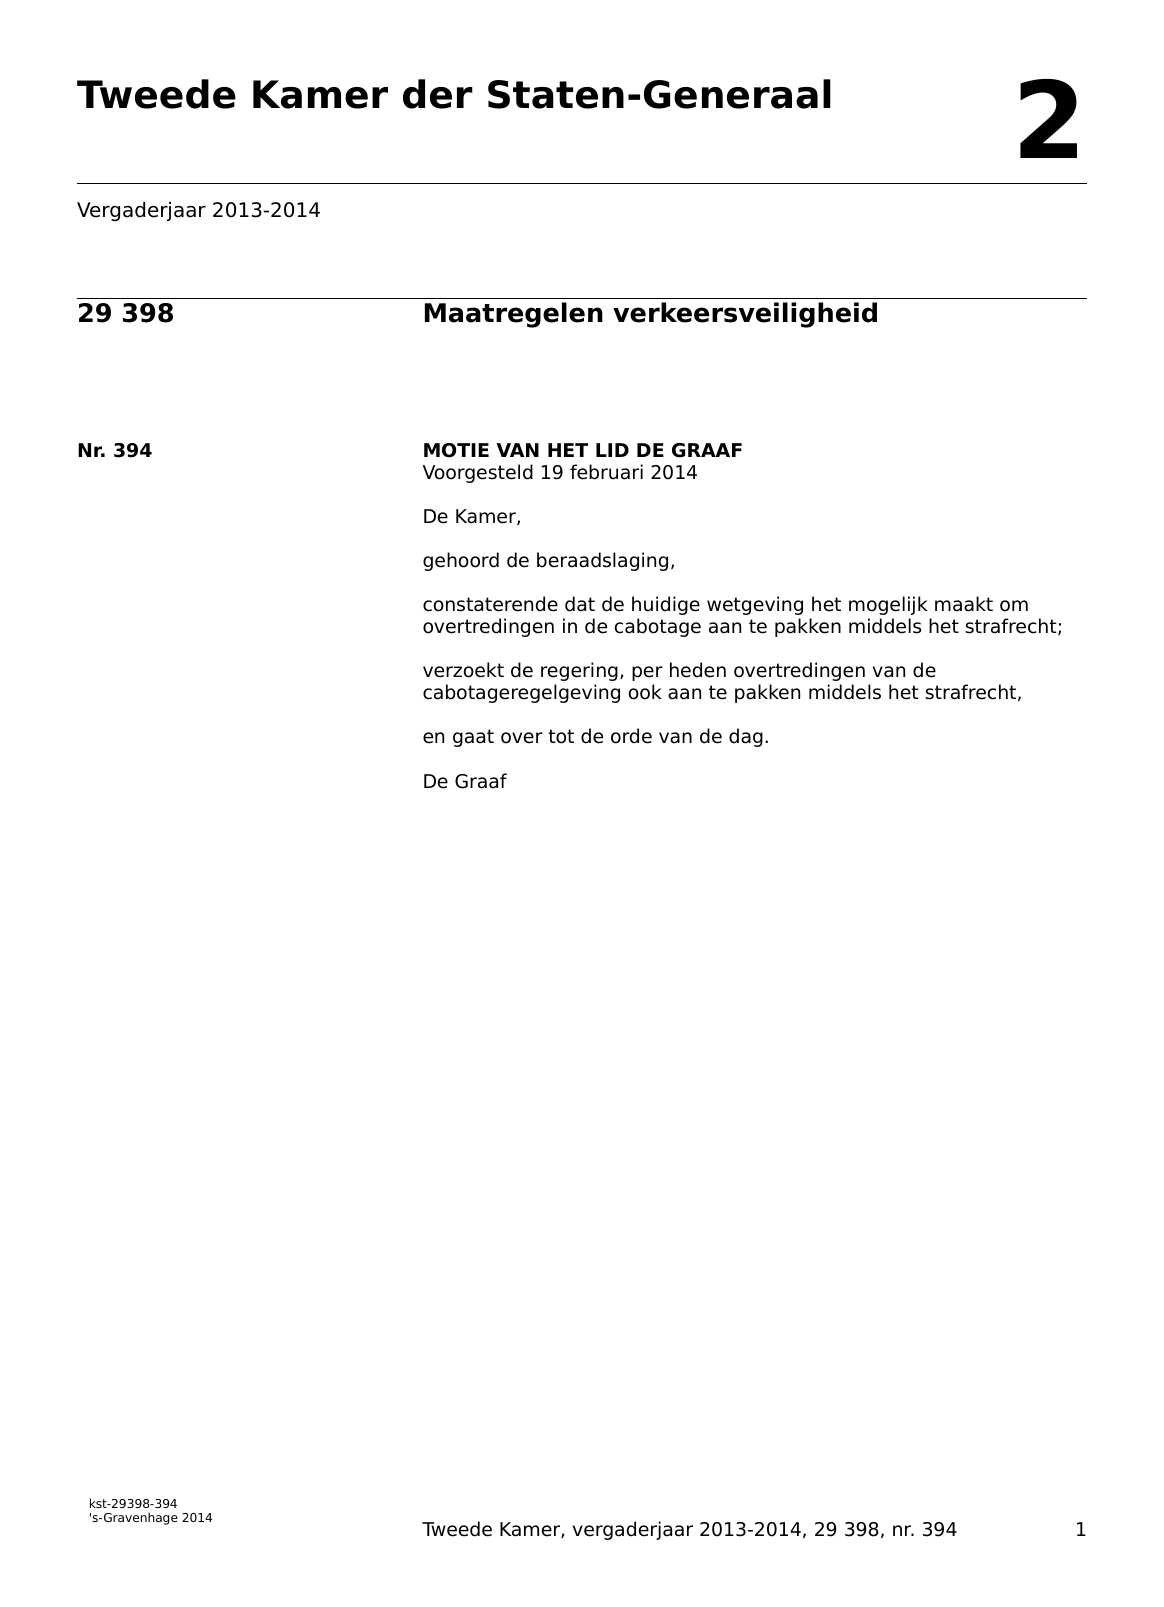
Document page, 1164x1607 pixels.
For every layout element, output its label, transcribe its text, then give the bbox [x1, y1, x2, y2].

text De Graaf [422, 771, 1087, 793]
subtitle Nr. 394 MOTIE VAN HET LID DE GRAAF [77, 440, 1087, 462]
text verzoekt de regering, per heden overtredingen van de cabotageregelgeving ook aan te pakken middels het strafrecht, [422, 660, 1087, 704]
text 's-Gravenhage 2014 [88, 1511, 323, 1525]
text De Kamer, [422, 506, 1087, 528]
table_header Tweede Kamer der Staten-Generaal [77, 59, 886, 183]
table_header 2 [886, 59, 1087, 183]
text Voorgesteld 19 februari 2014 [422, 462, 1087, 484]
text en gaat over tot de orde van de dag. [422, 726, 1087, 748]
table_cell Vergaderjaar 2013-2014 [77, 184, 1087, 298]
subtitle 29 398 Maatregelen verkeersveiligheid [77, 299, 1087, 329]
text constaterende dat de huidige wetgeving het mogelijk maakt om overtredingen in de cabotage aan te pakken middels het strafrecht; [422, 594, 1087, 638]
text kst-29398-394 [88, 1497, 323, 1511]
text gehoord de beraadslaging, [422, 550, 1087, 572]
